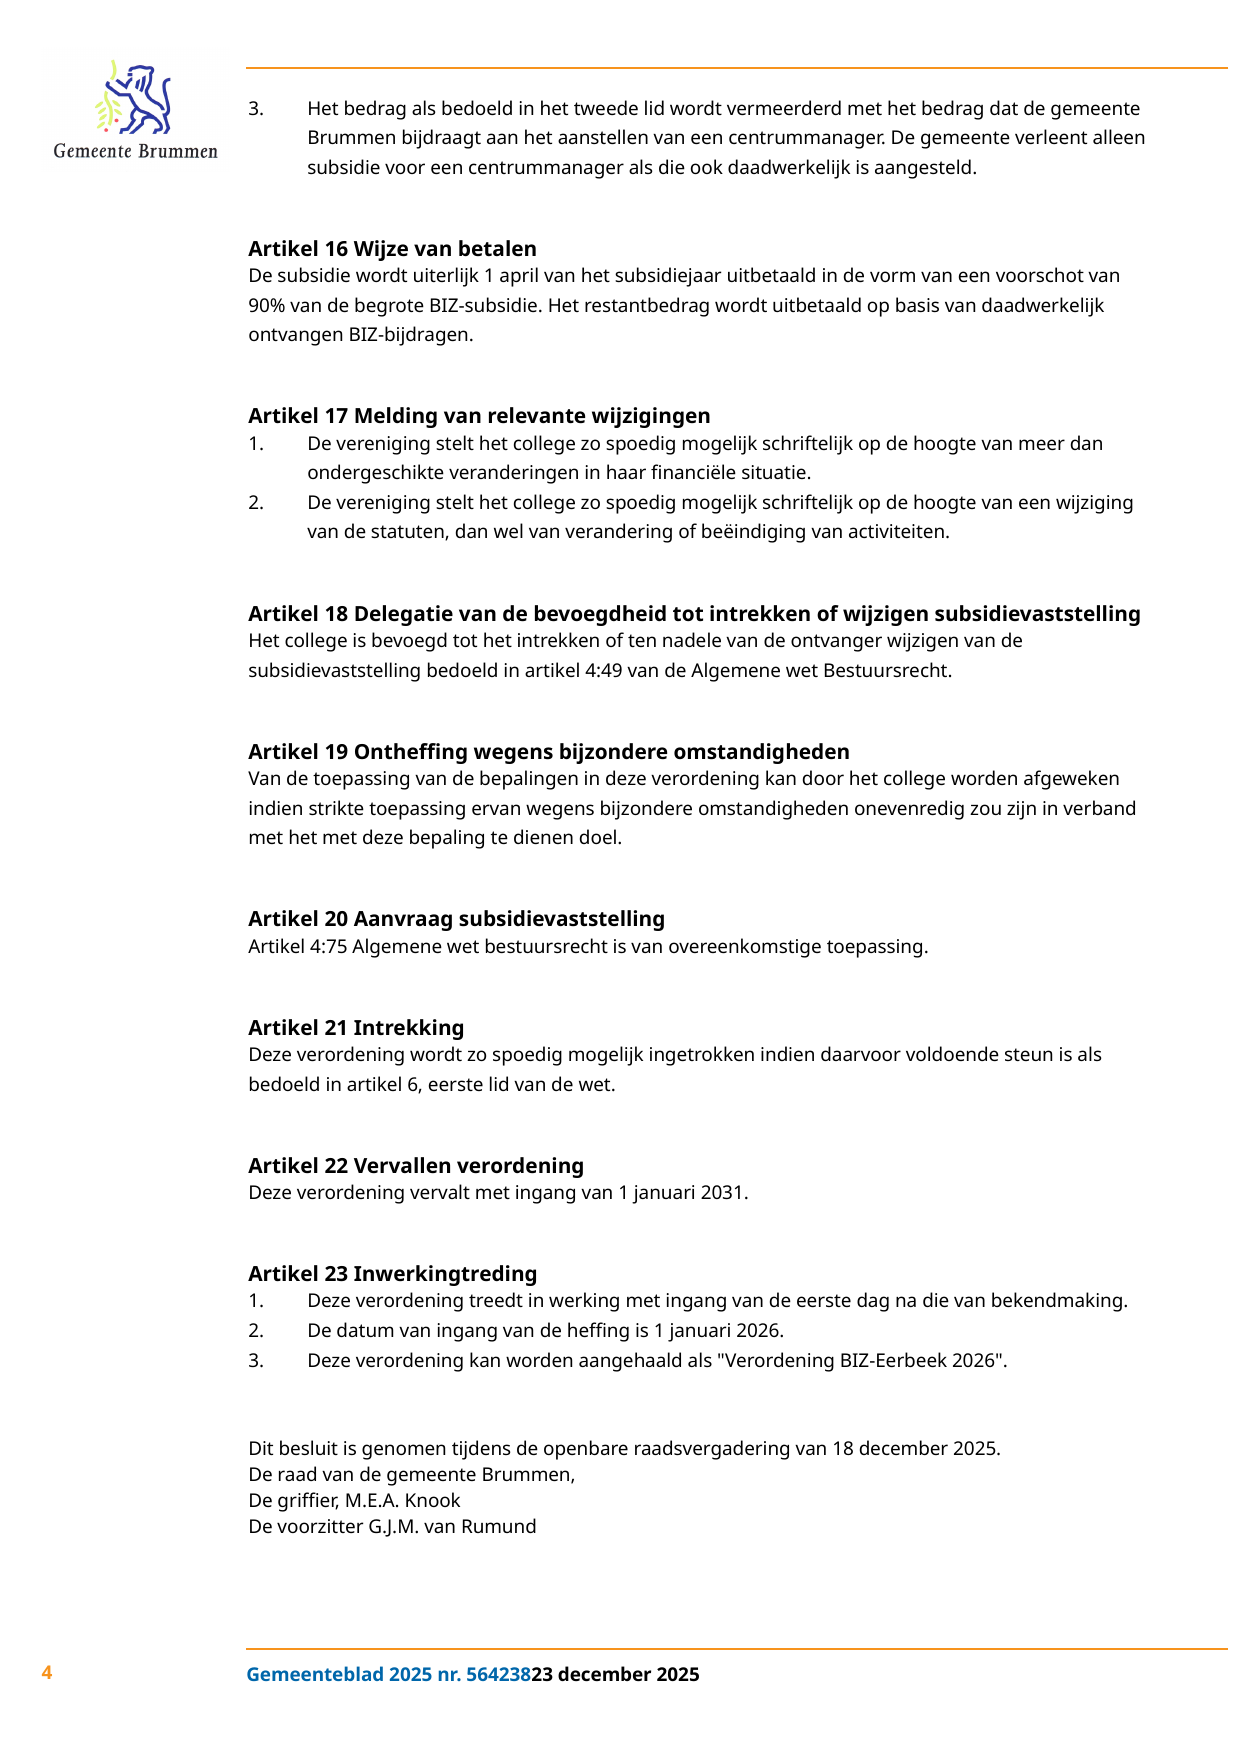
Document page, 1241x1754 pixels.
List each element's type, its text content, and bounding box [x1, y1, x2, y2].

text Artikel 23 Inwerkingtreding [248, 1259, 1152, 1288]
text Artikel 16 Wijze van betalen [248, 234, 1152, 262]
text Artikel 19 Ontheffing wegens bijzondere omstandigheden [248, 737, 1152, 765]
list Deze verordening kan worden aangehaald als "Verordening BIZ-Eerbeek 2026". [248, 1347, 1152, 1373]
text Artikel 17 Melding van relevante wijzigingen [248, 402, 1152, 430]
list De vereniging stelt het college zo spoedig mogelijk schriftelijk op de hoogte van meer dan ondergeschikte veranderingen in haar financiële situatie. [248, 430, 1152, 485]
list De vereniging stelt het college zo spoedig mogelijk schriftelijk op de hoogte van een wijziging van de statuten, dan wel van verandering of beëindiging van activiteiten. [248, 489, 1152, 544]
list De datum van ingang van de heffing is 1 januari 2026. [248, 1317, 1152, 1343]
list Het bedrag als bedoeld in het tweede lid wordt vermeerderd met het bedrag dat de gemeente Brummen bijdraagt aan het aanstellen van een centrummanager. De gemeente verleent alleen subsidie voor een centrummanager als die ook daadwerkelijk is aangesteld. [248, 95, 1152, 180]
text Deze verordening vervalt met ingang van 1 januari 2031. [248, 1179, 1152, 1205]
text De subsidie wordt uiterlijk 1 april van het subsidiejaar uitbetaald in de vorm van een voorschot van 90% van de begrote BIZ-subsidie. Het restantbedrag wordt uitbetaald op basis van daadwerkelijk ontvangen BIZ-bijdragen. [248, 262, 1152, 347]
text Deze verordening wordt zo spoedig mogelijk ingetrokken indien daarvoor voldoende steun is als bedoeld in artikel 6, eerste lid van de wet. [248, 1041, 1152, 1097]
text De voorzitter G.J.M. van Rumund [248, 1513, 1152, 1538]
text Artikel 18 Delegatie van de bevoegdheid tot intrekken of wijzigen subsidievaststelling [248, 599, 1152, 627]
text Dit besluit is genomen tijdens de openbare raadsvergadering van 18 december 2025. [248, 1436, 1152, 1461]
text Artikel 22 Vervallen verordening [248, 1151, 1152, 1179]
text Artikel 4:75 Algemene wet bestuursrecht is van overeenkomstige toepassing. [248, 933, 1152, 958]
text De raad van de gemeente Brummen, [248, 1461, 1152, 1487]
text Artikel 20 Aanvraag subsidievaststelling [248, 904, 1152, 933]
text Van de toepassing van de bepalingen in deze verordening kan door het college worden afgeweken indien strikte toepassing ervan wegens bijzondere omstandigheden onevenredig zou zijn in verband met het met deze bepaling te dienen doel. [248, 765, 1152, 850]
text Het college is bevoegd tot het intrekken of ten nadele van de ontvanger wijzigen van de subsidievaststelling bedoeld in artikel 4:49 van de Algemene wet Bestuursrecht. [248, 627, 1152, 682]
list Deze verordening treedt in werking met ingang van de eerste dag na die van bekendmaking. [248, 1288, 1152, 1313]
text Artikel 21 Intrekking [248, 1013, 1152, 1041]
picture [41, 47, 231, 172]
text De griffier, M.E.A. Knook [248, 1487, 1152, 1513]
